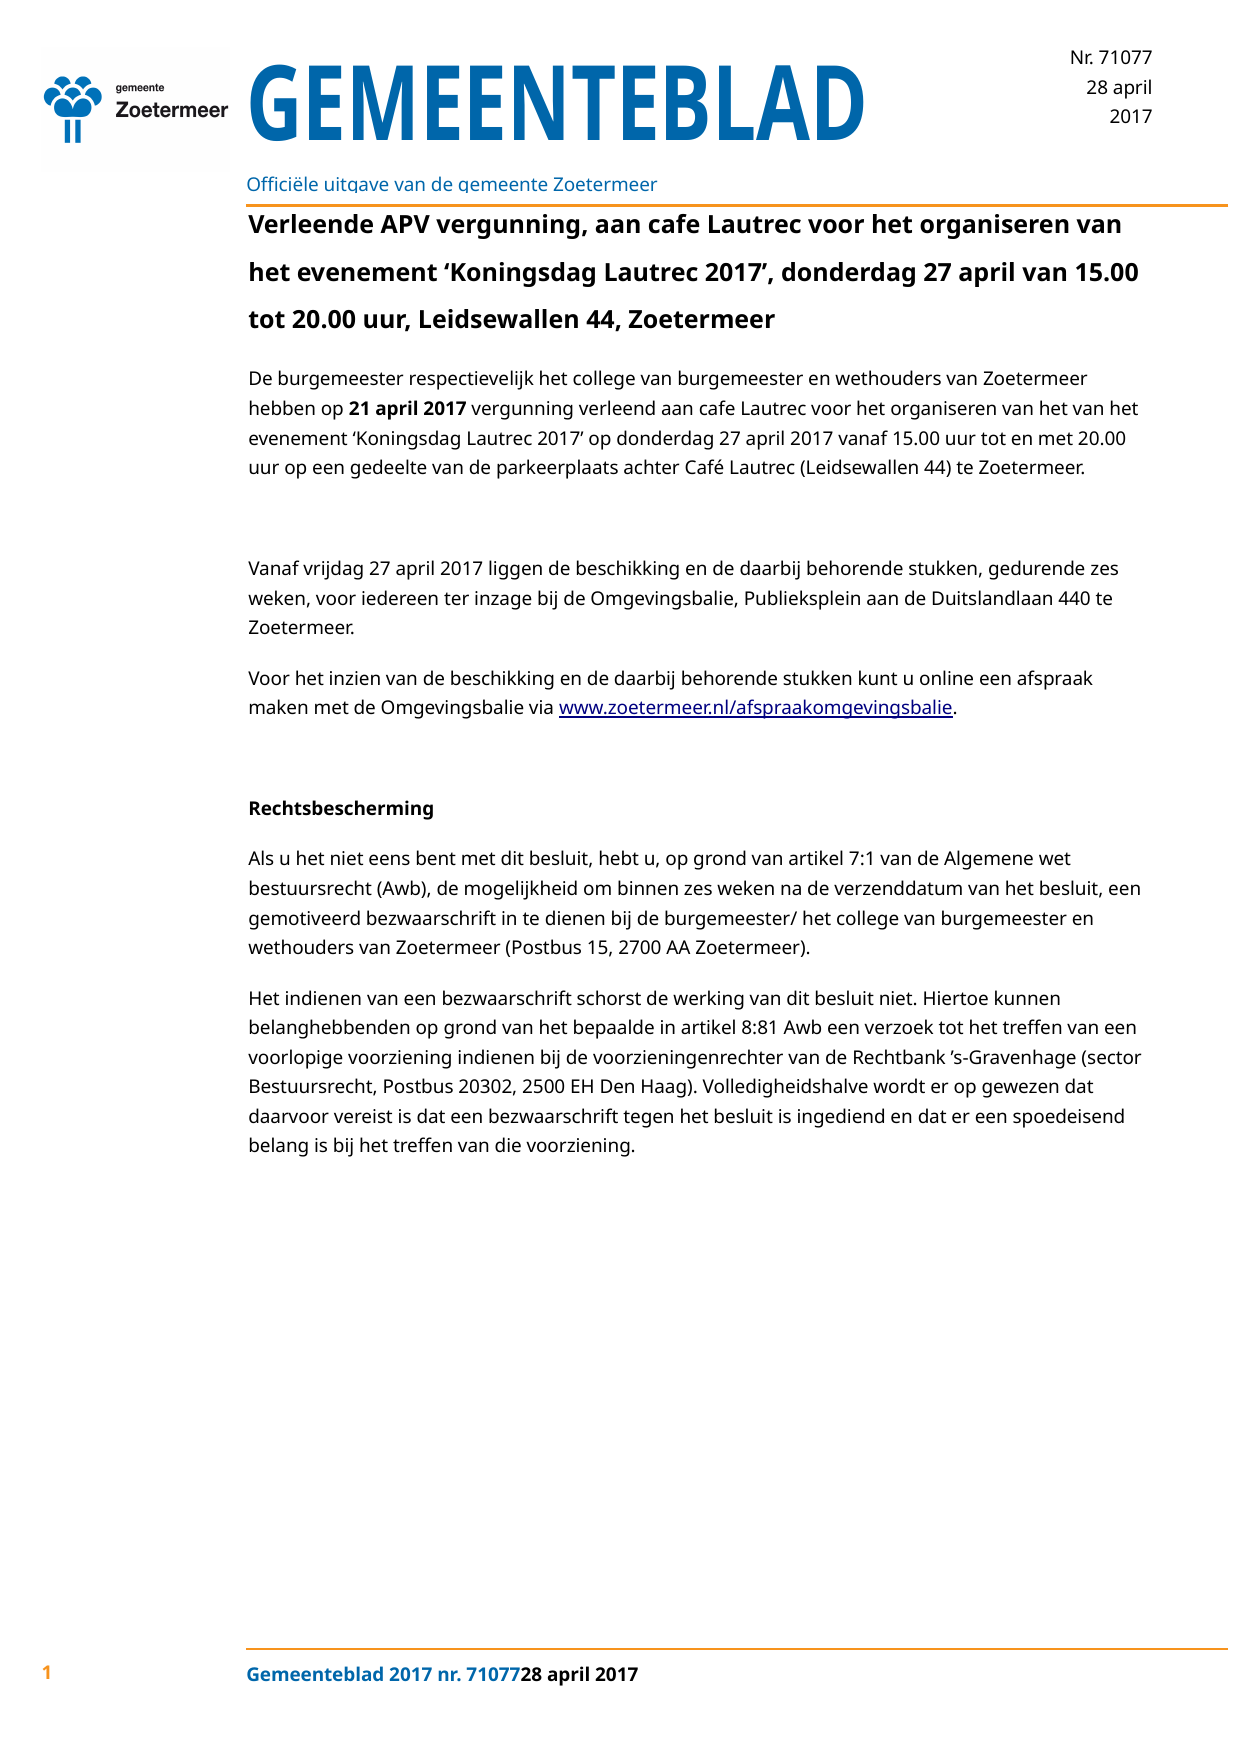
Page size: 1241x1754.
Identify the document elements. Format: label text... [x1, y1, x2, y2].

picture [41, 47, 231, 172]
text Voor het inzien van de beschikking en de daarbij behorende stukken kunt u online een afspraak maken met de Omgevingsbalie via www.zoetermeer.nl/afspraakomgevingsbalie. [248, 665, 1152, 720]
text Verleende APV vergunning, aan cafe Lautrec voor het organiseren van het evenement ‘Koningsdag Lautrec 2017’, donderdag 27 april van 15.00 tot 20.00 uur, Leidsewallen 44, Zoetermeer [248, 207, 1152, 336]
text Als u het niet eens bent met dit besluit, hebt u, op grond van artikel 7:1 van de Algemene wet bestuursrecht (Awb), de mogelijkheid om binnen zes weken na de verzenddatum van het besluit, een gemotiveerd bezwaarschrift in te dienen bij de burgemeester/ het college van burgemeester en wethouders van Zoetermeer (Postbus 15, 2700 AA Zoetermeer). [248, 846, 1152, 960]
text Vanaf vrijdag 27 april 2017 liggen de beschikking en de daarbij behorende stukken, gedurende zes weken, voor iedereen ter inzage bij de Omgevingsbalie, Publieksplein aan de Duitslandlaan 440 te Zoetermeer. [248, 555, 1152, 640]
text Het indienen van een bezwaarschrift schorst de werking van dit besluit niet. Hiertoe kunnen belanghebbenden op grond van het bepaalde in artikel 8:81 Awb een verzoek tot het treffen van een voorlopige voorziening indienen bij de voorzieningenrechter van de Rechtbank ’s-Gravenhage (sector Bestuursrecht, Postbus 20302, 2500 EH Den Haag). Volledigheidshalve wordt er op gewezen dat daarvoor vereist is dat een bezwaarschrift tegen het besluit is ingediend en dat er een spoedeisend belang is bij het treffen van die voorziening. [248, 985, 1152, 1158]
text Rechtsbescherming [248, 795, 1152, 821]
text De burgemeester respectievelijk het college van burgemeester en wethouders van Zoetermeer hebben op 21 april 2017 vergunning verleend aan cafe Lautrec voor het organiseren van het van het evenement ‘Koningsdag Lautrec 2017’ op donderdag 27 april 2017 vanaf 15.00 uur tot en met 20.00 uur op een gedeelte van de parkeerplaats achter Café Lautrec (Leidsewallen 44) te Zoetermeer. [248, 366, 1152, 480]
